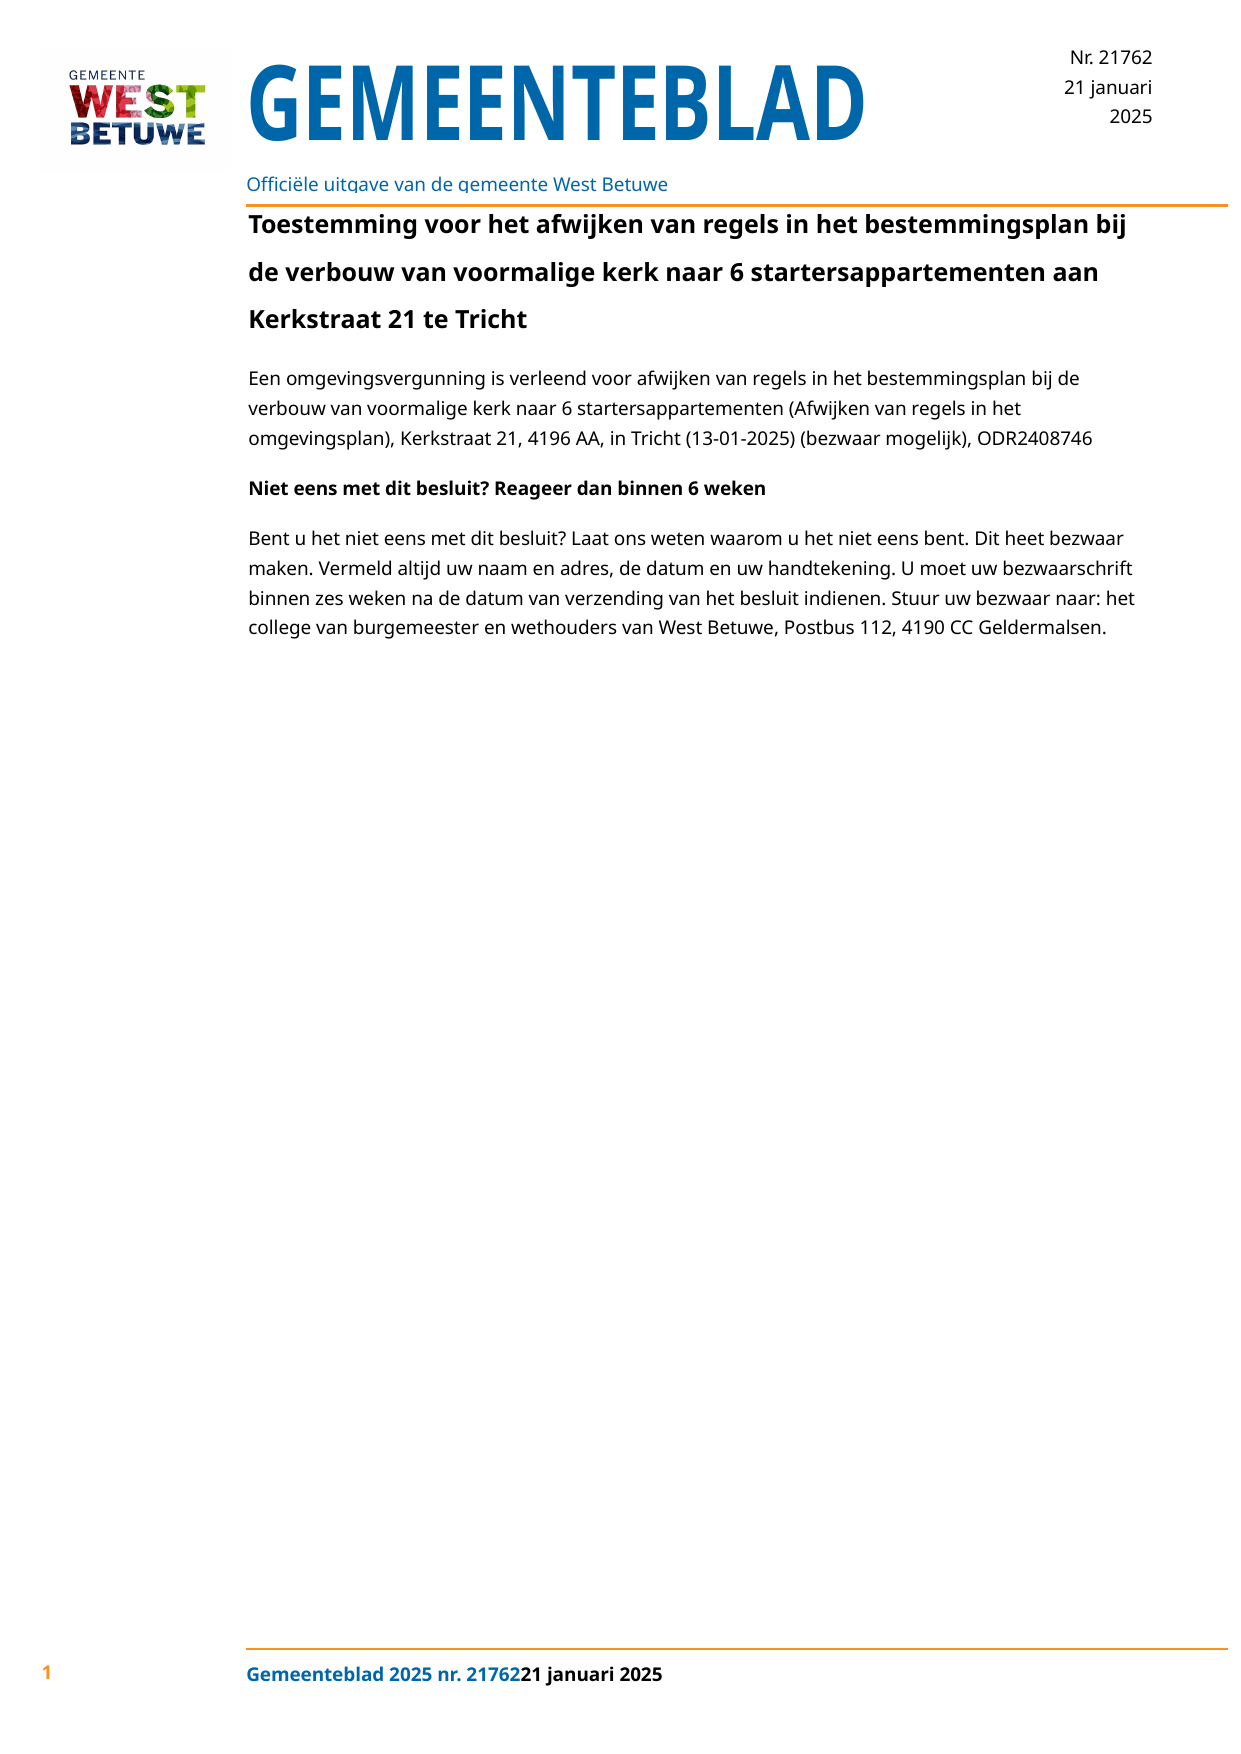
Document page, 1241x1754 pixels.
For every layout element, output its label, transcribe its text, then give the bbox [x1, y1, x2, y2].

text Toestemming voor het afwijken van regels in het bestemmingsplan bij de verbouw van voormalige kerk naar 6 startersappartementen aan Kerkstraat 21 te Tricht [248, 207, 1152, 336]
picture [41, 47, 231, 172]
text Niet eens met dit besluit? Reageer dan binnen 6 weken [248, 475, 1152, 501]
text Een omgevingsvergunning is verleend voor afwijken van regels in het bestemmingsplan bij de verbouw van voormalige kerk naar 6 startersappartementen (Afwijken van regels in het omgevingsplan), Kerkstraat 21, 4196 AA, in Tricht (13-01-2025) (bezwaar mogelijk), ODR2408746 [248, 366, 1152, 450]
text Bent u het niet eens met dit besluit? Laat ons weten waarom u het niet eens bent. Dit heet bezwaar maken. Vermeld altijd uw naam en adres, de datum en uw handtekening. U moet uw bezwaarschrift binnen zes weken na de datum van verzending van het besluit indienen. Stuur uw bezwaar naar: het college van burgemeester en wethouders van West Betuwe, Postbus 112, 4190 CC Geldermalsen. [248, 526, 1152, 640]
